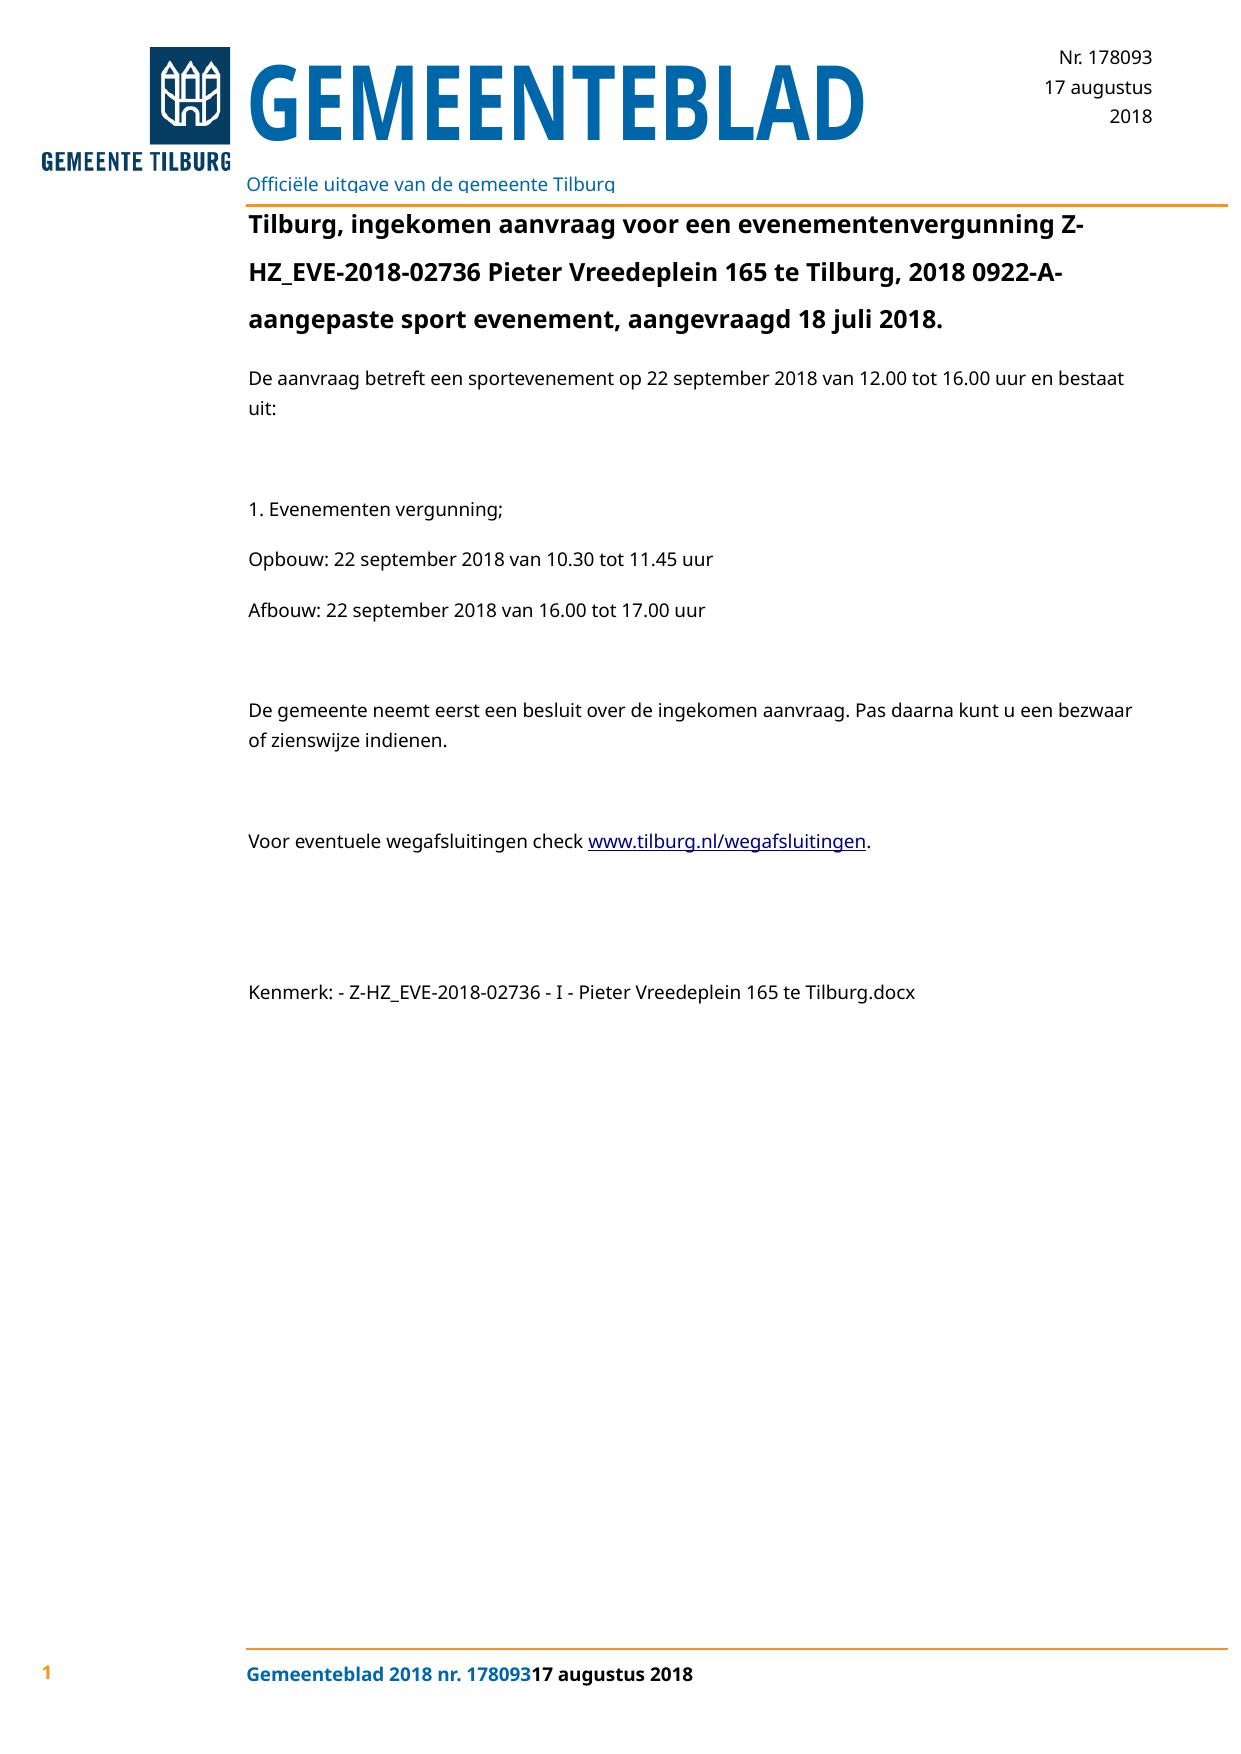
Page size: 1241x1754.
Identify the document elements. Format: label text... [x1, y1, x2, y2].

text Voor eventuele wegafsluitingen check www.tilburg.nl/wegafsluitingen. [248, 828, 1152, 854]
text De gemeente neemt eerst een besluit over de ingekomen aanvraag. Pas daarna kunt u een bezwaar of zienswijze indienen. [248, 698, 1152, 753]
text Opbouw: 22 september 2018 van 10.30 tot 11.45 uur [248, 546, 1152, 572]
text De aanvraag betreft een sportevenement op 22 september 2018 van 12.00 tot 16.00 uur en bestaat uit: [248, 366, 1152, 421]
text Afbouw: 22 september 2018 van 16.00 tot 17.00 uur [248, 597, 1152, 622]
text 1. Evenementen vergunning; [248, 496, 1152, 522]
picture [41, 47, 231, 172]
text Kenmerk: - Z-HZ_EVE-2018-02736 - I - Pieter Vreedeplein 165 te Tilburg.docx [248, 979, 1152, 1005]
text Tilburg, ingekomen aanvraag voor een evenementenvergunning Z-HZ_EVE-2018-02736 Pieter Vreedeplein 165 te Tilburg, 2018 0922-A-aangepaste sport evenement, aangevraagd 18 juli 2018. [248, 207, 1152, 336]
